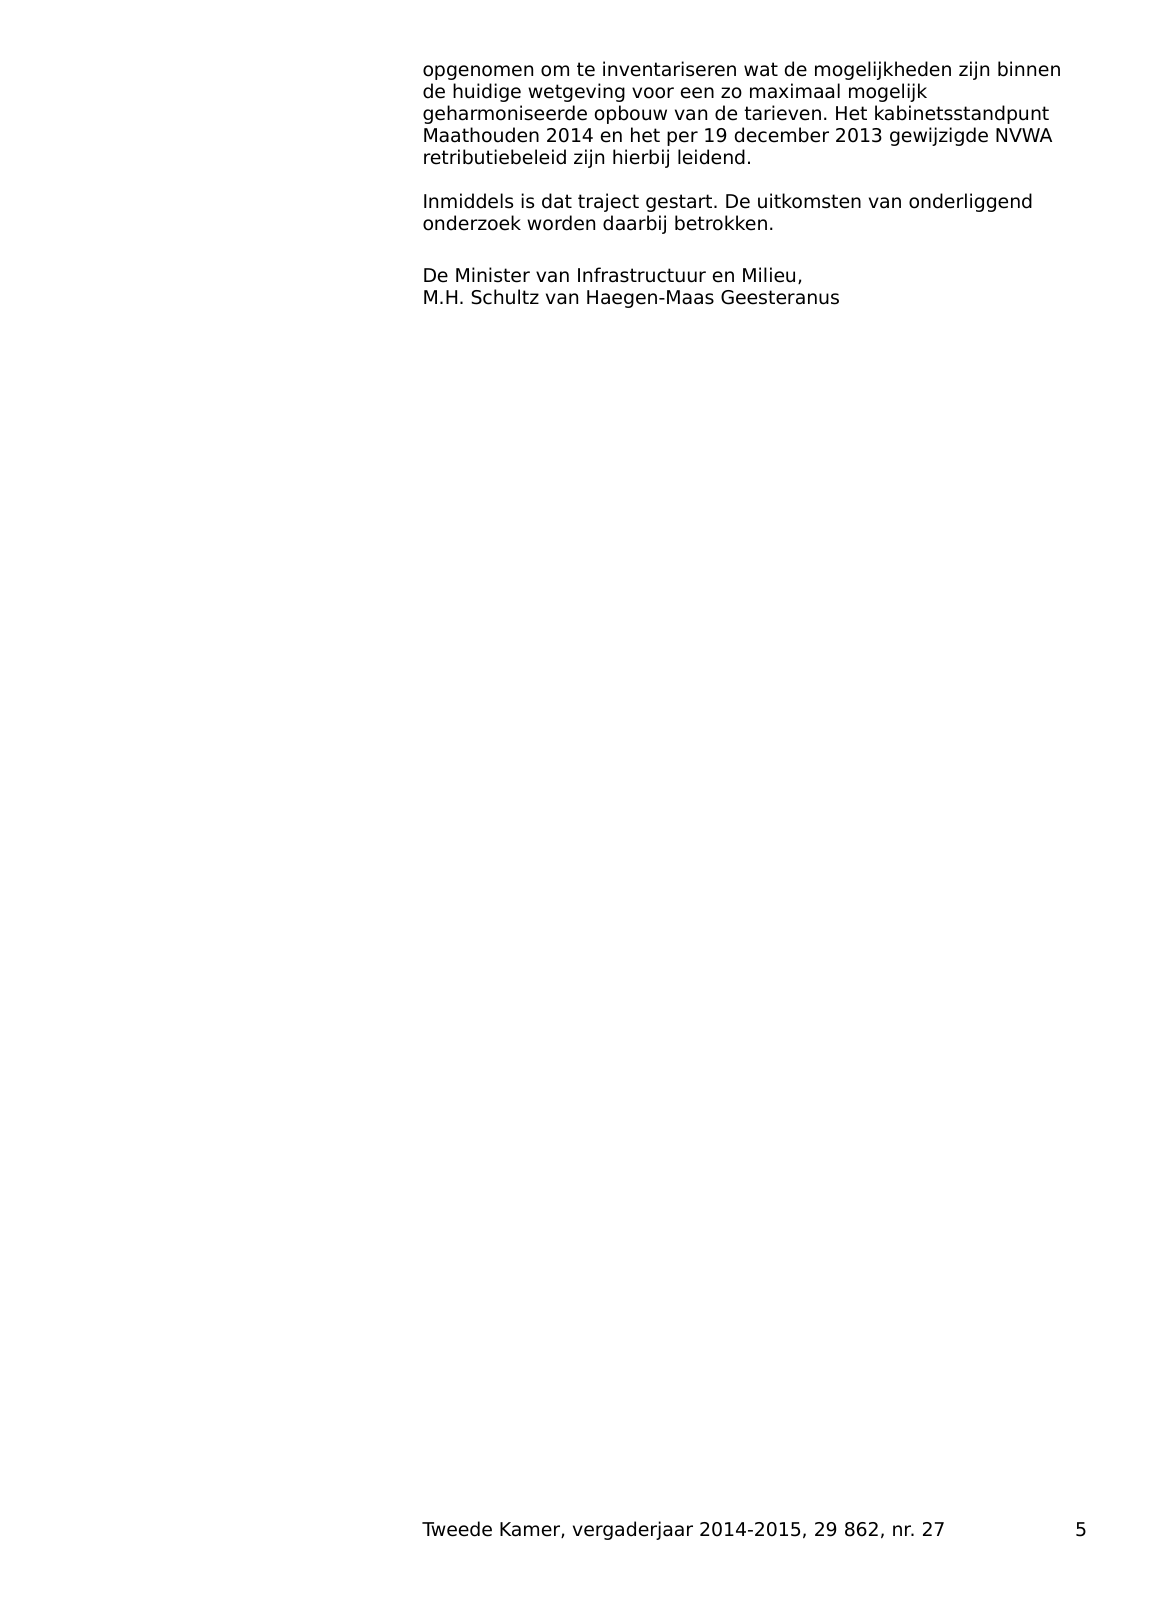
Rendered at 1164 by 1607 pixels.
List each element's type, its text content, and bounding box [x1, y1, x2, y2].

text De Minister van Infrastructuur en Milieu, M.H. Schultz van Haegen-Maas Geesteranus [422, 265, 1087, 309]
text opgenomen om te inventariseren wat de mogelijkheden zijn binnen de huidige wetgeving voor een zo maximaal mogelijk geharmoniseerde opbouw van de tarieven. Het kabinetsstandpunt Maathouden 2014 en het per 19 december 2013 gewijzigde NVWA retributiebeleid zijn hierbij leidend. [422, 59, 1087, 169]
text Inmiddels is dat traject gestart. De uitkomsten van onderliggend onderzoek worden daarbij betrokken. [422, 191, 1087, 235]
